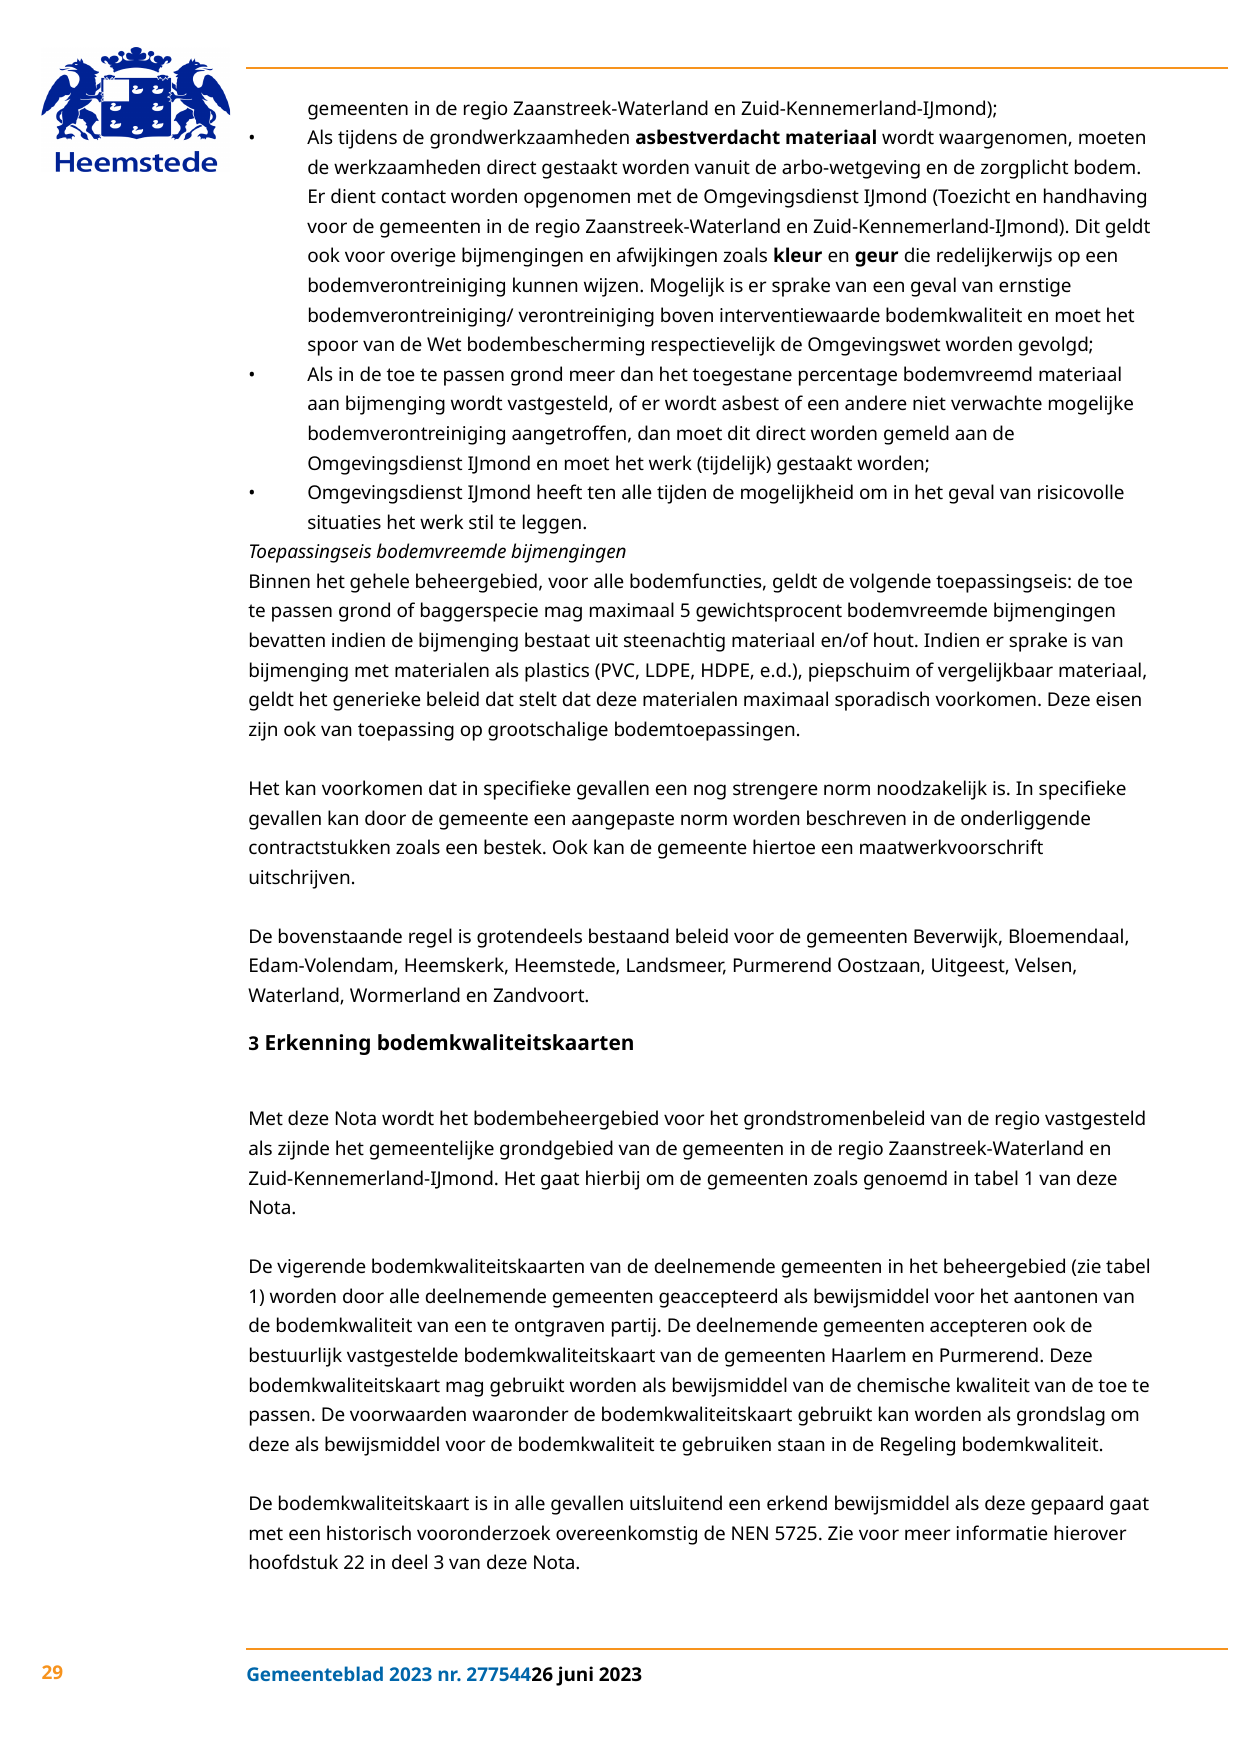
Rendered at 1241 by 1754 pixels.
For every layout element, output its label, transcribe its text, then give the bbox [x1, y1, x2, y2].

text 3 Erkenning bodemkwaliteitskaarten [248, 1028, 1152, 1056]
list Als tijdens de grondwerkzaamheden asbestverdacht materiaal wordt waargenomen, moeten de werkzaamheden direct gestaakt worden vanuit de arbo-wetgeving en de zorgplicht bodem. Er dient contact worden opgenomen met de Omgevingsdienst IJmond (Toezicht en handhaving voor de gemeenten in de regio Zaanstreek-Waterland en Zuid-Kennemerland-IJmond). Dit geldt ook voor overige bijmengingen en afwijkingen zoals kleur en geur die redelijkerwijs op een bodemverontreiniging kunnen wijzen. Mogelijk is er sprake van een geval van ernstige bodemverontreiniging/ verontreiniging boven interventiewaarde bodemkwaliteit en moet het spoor van de Wet bodembescherming respectievelijk de Omgevingswet worden gevolgd; [248, 124, 1152, 357]
text Met deze Nota wordt het bodembeheergebied voor het grondstromenbeleid van de regio vastgesteld als zijnde het gemeentelijke grondgebied van de gemeenten in de regio Zaanstreek-Waterland en Zuid-Kennemerland-IJmond. Het gaat hierbij om de gemeenten zoals genoemd in tabel 1 van deze Nota. [248, 1106, 1152, 1220]
text Binnen het gehele beheergebied, voor alle bodemfuncties, geldt de volgende toepassingseis: de toe te passen grond of baggerspecie mag maximaal 5 gewichtsprocent bodemvreemde bijmengingen bevatten indien de bijmenging bestaat uit steenachtig materiaal en/of hout. Indien er sprake is van bijmenging met materialen als plastics (PVC, LDPE, HDPE, e.d.), piepschuim of vergelijkbaar materiaal, geldt het generieke beleid dat stelt dat deze materialen maximaal sporadisch voorkomen. Deze eisen zijn ook van toepassing op grootschalige bodemtoepassingen. [248, 568, 1152, 742]
text Het kan voorkomen dat in specifieke gevallen een nog strengere norm noodzakelijk is. In specifieke gevallen kan door de gemeente een aangepaste norm worden beschreven in de onderliggende contractstukken zoals een bestek. Ook kan de gemeente hiertoe een maatwerkvoorschrift uitschrijven. [248, 775, 1152, 890]
text De vigerende bodemkwaliteitskaarten van de deelnemende gemeenten in het beheergebied (zie tabel 1) worden door alle deelnemende gemeenten geaccepteerd als bewijsmiddel voor het aantonen van de bodemkwaliteit van een te ontgraven partij. De deelnemende gemeenten accepteren ook de bestuurlijk vastgestelde bodemkwaliteitskaart van de gemeenten Haarlem en Purmerend. Deze bodemkwaliteitskaart mag gebruikt worden als bewijsmiddel van de chemische kwaliteit van de toe te passen. De voorwaarden waaronder de bodemkwaliteitskaart gebruikt kan worden als grondslag om deze als bewijsmiddel voor de bodemkwaliteit te gebruiken staan in de Regeling bodemkwaliteit. [248, 1253, 1152, 1457]
text De bovenstaande regel is grotendeels bestaand beleid voor de gemeenten Beverwijk, Bloemendaal, Edam-Volendam, Heemskerk, Heemstede, Landsmeer, Purmerend Oostzaan, Uitgeest, Velsen, Waterland, Wormerland en Zandvoort. [248, 923, 1152, 1008]
text Toepassingseis bodemvreemde bijmengingen [248, 538, 1152, 564]
list Omgevingsdienst IJmond heeft ten alle tijden de mogelijkheid om in het geval van risicovolle situaties het werk stil te leggen. [248, 479, 1152, 535]
list Als in de toe te passen grond meer dan het toegestane percentage bodemvreemd materiaal aan bijmenging wordt vastgesteld, of er wordt asbest of een andere niet verwachte mogelijke bodemverontreiniging aangetroffen, dan moet dit direct worden gemeld aan de Omgevingsdienst IJmond en moet het werk (tijdelijk) gestaakt worden; [248, 361, 1152, 476]
list gemeenten in de regio Zaanstreek-Waterland en Zuid-Kennemerland-IJmond); [248, 95, 1152, 121]
text De bodemkwaliteitskaart is in alle gevallen uitsluitend een erkend bewijsmiddel als deze gepaard gaat met een historisch vooronderzoek overeenkomstig de NEN 5725. Zie voor meer informatie hierover hoofdstuk 22 in deel 3 van deze Nota. [248, 1490, 1152, 1575]
picture [41, 47, 231, 172]
